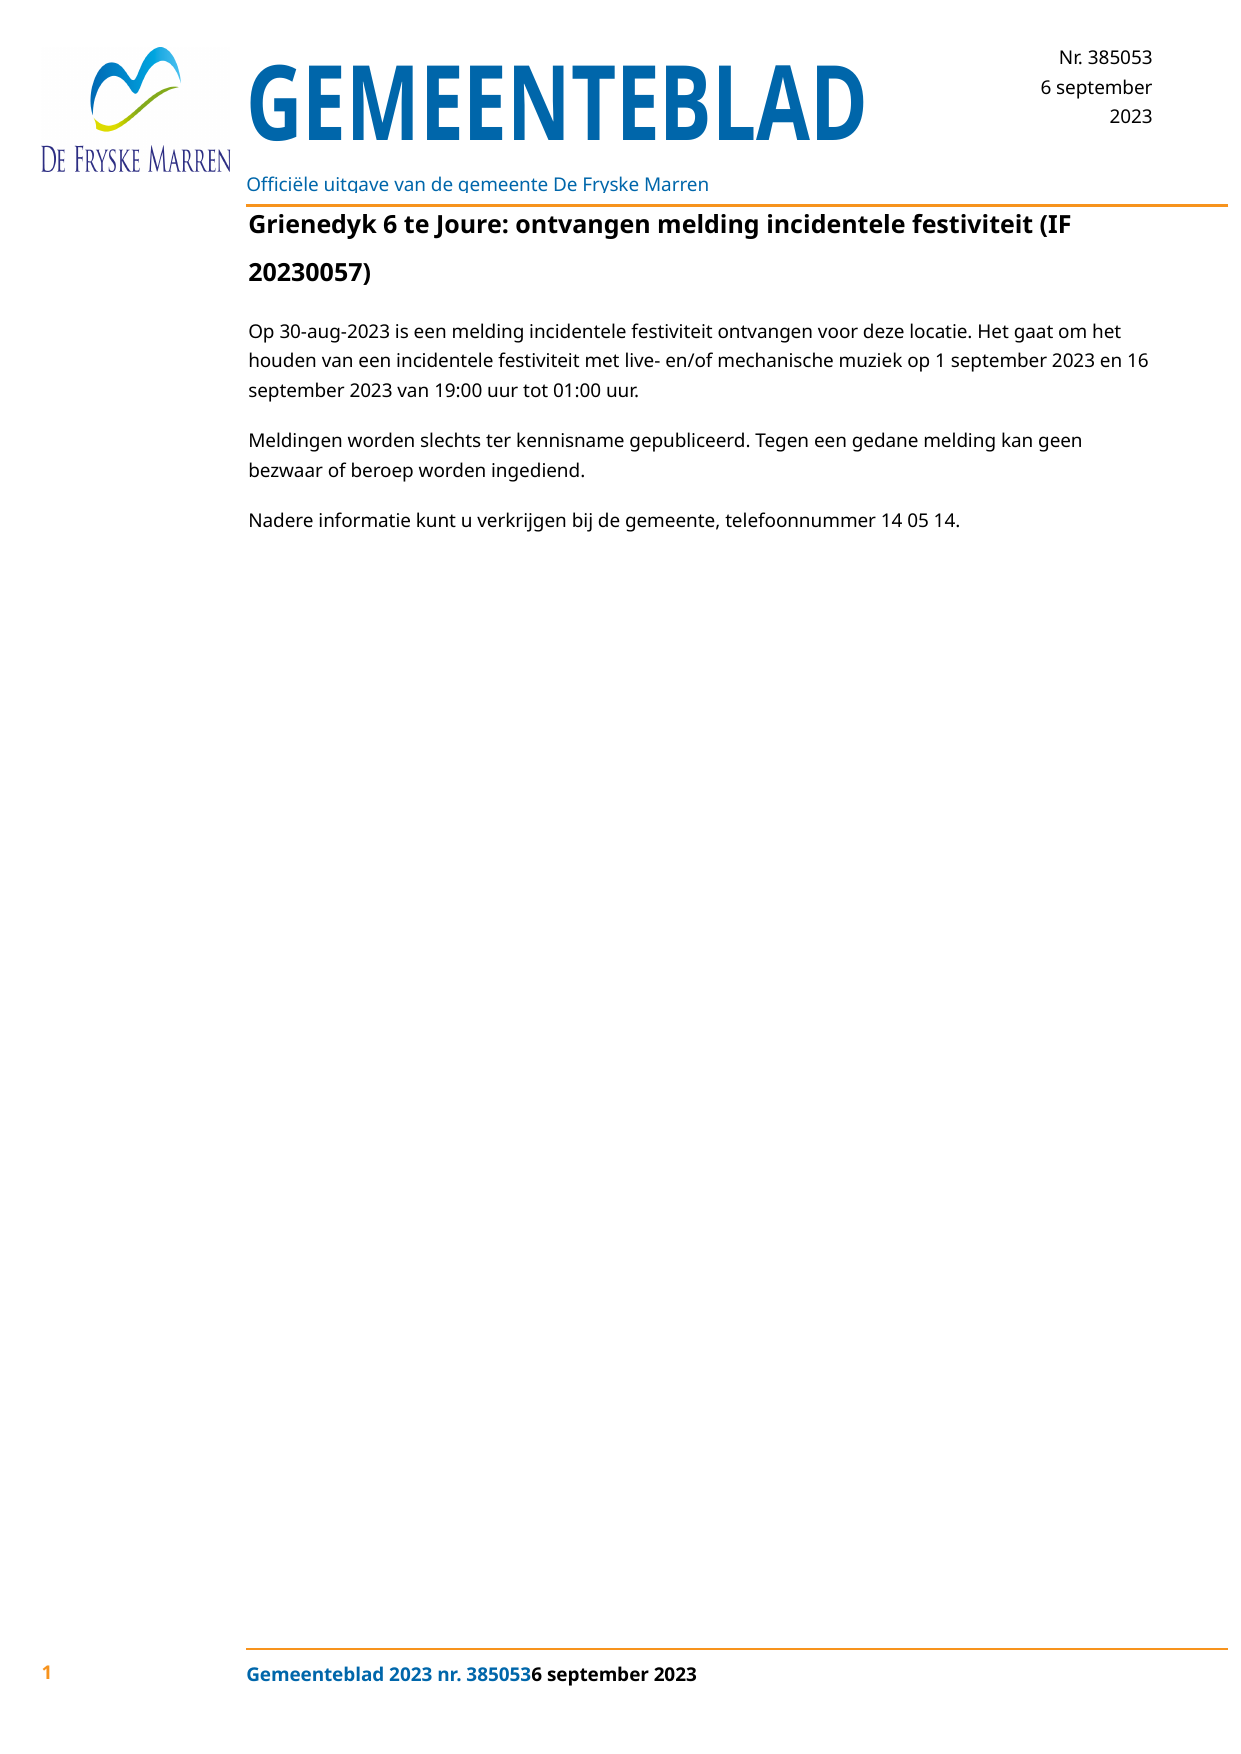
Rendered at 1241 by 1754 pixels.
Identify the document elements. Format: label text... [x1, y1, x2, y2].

text Grienedyk 6 te Joure: ontvangen melding incidentele festiviteit (IF 20230057) [248, 207, 1152, 288]
text Op 30-aug-2023 is een melding incidentele festiviteit ontvangen voor deze locatie. Het gaat om het houden van een incidentele festiviteit met live- en/of mechanische muziek op 1 september 2023 en 16 september 2023 van 19:00 uur tot 01:00 uur. [248, 318, 1152, 403]
text Nadere informatie kunt u verkrijgen bij de gemeente, telefoonnummer 14 05 14. [248, 507, 1152, 533]
picture [41, 47, 231, 172]
text Meldingen worden slechts ter kennisname gepubliceerd. Tegen een gedane melding kan geen bezwaar of beroep worden ingediend. [248, 427, 1152, 483]
